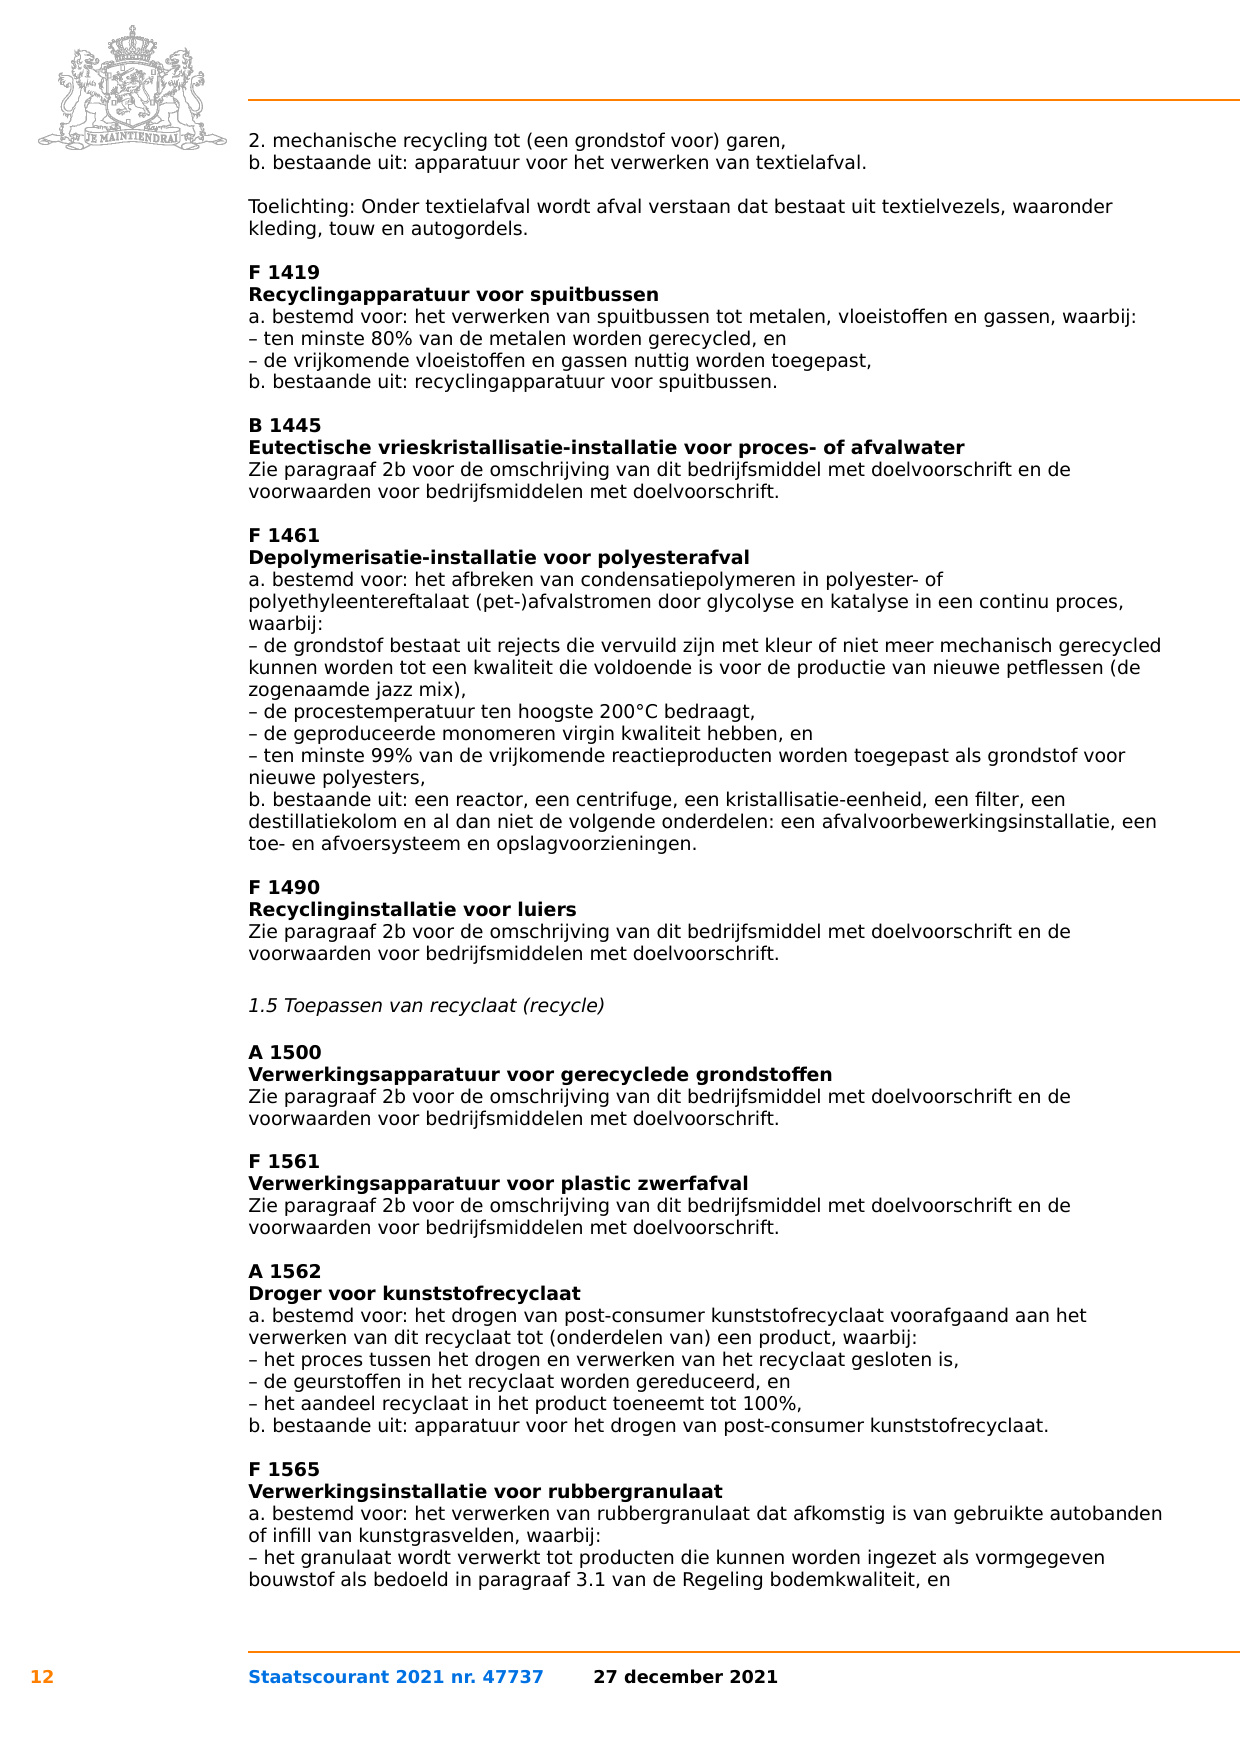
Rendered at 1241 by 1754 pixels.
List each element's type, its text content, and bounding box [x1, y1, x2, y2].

text A 1500 [248, 1042, 1163, 1063]
text Verwerkingsinstallatie voor rubbergranulaat [248, 1481, 1163, 1503]
text a. bestemd voor: het drogen van post-consumer kunststofrecyclaat voorafgaand aan het verwerken van dit recyclaat tot (onderdelen van) een product, waarbij: [248, 1305, 1163, 1349]
text F 1561 [248, 1151, 1163, 1173]
text Recyclinginstallatie voor luiers [248, 899, 1163, 921]
text Verwerkingsapparatuur voor plastic zwerfafval [248, 1173, 1163, 1195]
text Toelichting: Onder textielafval wordt afval verstaan dat bestaat uit textielvezels, waaronder kleding, touw en autogordels. [248, 196, 1163, 240]
text F 1461 [248, 525, 1163, 547]
text Zie paragraaf 2b voor de omschrijving van dit bedrijfsmiddel met doelvoorschrift en de voorwaarden voor bedrijfsmiddelen met doelvoorschrift. [248, 1195, 1163, 1239]
text – de procestemperatuur ten hoogste 200°C bedraagt, [248, 701, 1163, 723]
text F 1419 [248, 262, 1163, 283]
text b. bestaande uit: apparatuur voor het drogen van post-consumer kunststofrecyclaat. [248, 1415, 1163, 1437]
text F 1490 [248, 877, 1163, 899]
text Zie paragraaf 2b voor de omschrijving van dit bedrijfsmiddel met doelvoorschrift en de voorwaarden voor bedrijfsmiddelen met doelvoorschrift. [248, 459, 1163, 503]
subtitle 1.5 Toepassen van recyclaat (recycle) [248, 994, 1163, 1017]
text – het proces tussen het drogen en verwerken van het recyclaat gesloten is, [248, 1349, 1163, 1371]
text Droger voor kunststofrecyclaat [248, 1283, 1163, 1305]
text – ten minste 80% van de metalen worden gerecycled, en [248, 327, 1163, 349]
text – het aandeel recyclaat in het product toeneemt tot 100%, [248, 1393, 1163, 1415]
text – de vrijkomende vloeistoffen en gassen nuttig worden toegepast, [248, 349, 1163, 371]
text Zie paragraaf 2b voor de omschrijving van dit bedrijfsmiddel met doelvoorschrift en de voorwaarden voor bedrijfsmiddelen met doelvoorschrift. [248, 1086, 1163, 1129]
text F 1565 [248, 1459, 1163, 1481]
text Eutectische vrieskristallisatie-installatie voor proces- of afvalwater [248, 437, 1163, 459]
text a. bestemd voor: het verwerken van rubbergranulaat dat afkomstig is van gebruikte autobanden of infill van kunstgrasvelden, waarbij: [248, 1503, 1163, 1547]
text – de grondstof bestaat uit rejects die vervuild zijn met kleur of niet meer mechanisch gerecycled kunnen worden tot een kwaliteit die voldoende is voor de productie van nieuwe petflessen (de zogenaamde jazz mix), [248, 635, 1163, 701]
text A 1562 [248, 1261, 1163, 1283]
text B 1445 [248, 415, 1163, 437]
text a. bestemd voor: het verwerken van spuitbussen tot metalen, vloeistoffen en gassen, waarbij: [248, 306, 1163, 327]
text Verwerkingsapparatuur voor gerecyclede grondstoffen [248, 1063, 1163, 1086]
text Depolymerisatie-installatie voor polyesterafval [248, 547, 1163, 569]
text – het granulaat wordt verwerkt tot producten die kunnen worden ingezet als vormgegeven bouwstof als bedoeld in paragraaf 3.1 van de Regeling bodemkwaliteit, en [248, 1547, 1163, 1591]
text – de geproduceerde monomeren virgin kwaliteit hebben, en [248, 723, 1163, 745]
text b. bestaande uit: apparatuur voor het verwerken van textielafval. [248, 152, 1163, 174]
text b. bestaande uit: recyclingapparatuur voor spuitbussen. [248, 371, 1163, 393]
text Zie paragraaf 2b voor de omschrijving van dit bedrijfsmiddel met doelvoorschrift en de voorwaarden voor bedrijfsmiddelen met doelvoorschrift. [248, 921, 1163, 964]
text – de geurstoffen in het recyclaat worden gereduceerd, en [248, 1371, 1163, 1393]
text – ten minste 99% van de vrijkomende reactieproducten worden toegepast als grondstof voor nieuwe polyesters, [248, 745, 1163, 789]
text b. bestaande uit: een reactor, een centrifuge, een kristallisatie-eenheid, een filter, een destillatiekolom en al dan niet de volgende onderdelen: een afvalvoorbewerkingsinstallatie, een toe- en afvoersysteem en opslagvoorzieningen. [248, 789, 1163, 855]
text a. bestemd voor: het afbreken van condensatiepolymeren in polyester- of polyethyleentereftalaat (pet-)afvalstromen door glycolyse en katalyse in een continu proces, waarbij: [248, 569, 1163, 635]
picture [38, 25, 227, 150]
text Recyclingapparatuur voor spuitbussen [248, 283, 1163, 306]
text 2. mechanische recycling tot (een grondstof voor) garen, [248, 130, 1163, 152]
